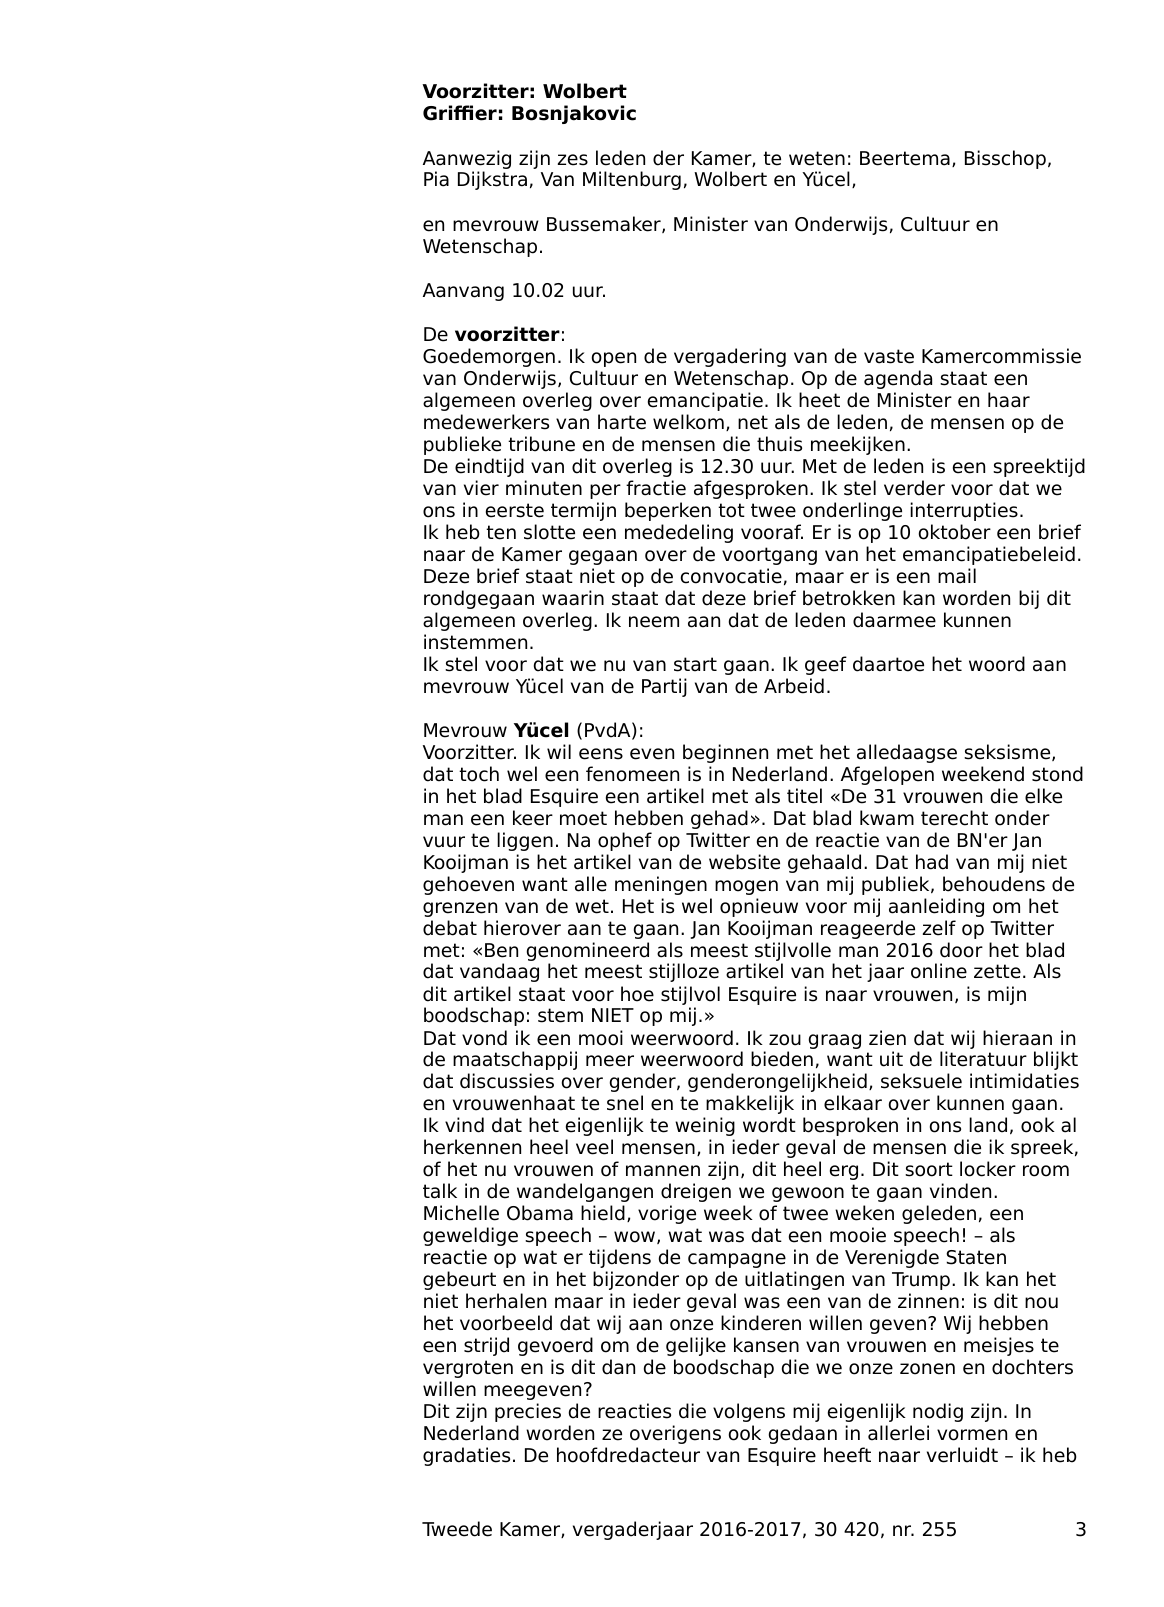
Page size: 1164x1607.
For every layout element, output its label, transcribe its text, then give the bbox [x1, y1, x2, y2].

text en mevrouw Bussemaker, Minister van Onderwijs, Cultuur en Wetenschap. [422, 213, 1087, 257]
text De eindtijd van dit overleg is 12.30 uur. Met de leden is een spreektijd van vier minuten per fractie afgesproken. Ik stel verder voor dat we ons in eerste termijn beperken tot twee onderlinge interrupties. [422, 456, 1087, 522]
text Goedemorgen. Ik open de vergadering van de vaste Kamercommissie van Onderwijs, Cultuur en Wetenschap. Op de agenda staat een algemeen overleg over emancipatie. Ik heet de Minister en haar medewerkers van harte welkom, net als de leden, de mensen op de publieke tribune en de mensen die thuis meekijken. [422, 346, 1087, 456]
text De voorzitter: [422, 324, 1087, 346]
text Ik stel voor dat we nu van start gaan. Ik geef daartoe het woord aan mevrouw Yücel van de Partij van de Arbeid. [422, 653, 1087, 697]
text Mevrouw Yücel (PvdA): [422, 720, 1087, 742]
text Dit zijn precies de reacties die volgens mij eigenlijk nodig zijn. In Nederland worden ze overigens ook gedaan in allerlei vormen en gradaties. De hoofdredacteur van Esquire heeft naar verluidt – ik heb [422, 1401, 1087, 1467]
text Voorzitter. Ik wil eens even beginnen met het alledaagse seksisme, dat toch wel een fenomeen is in Nederland. Afgelopen weekend stond in het blad Esquire een artikel met als titel «De 31 vrouwen die elke man een keer moet hebben gehad». Dat blad kwam terecht onder vuur te liggen. Na ophef op Twitter en de reactie van de BN'er Jan Kooijman is het artikel van de website gehaald. Dat had van mij niet gehoeven want alle meningen mogen van mij publiek, behoudens de grenzen van de wet. Het is wel opnieuw voor mij aanleiding om het debat hierover aan te gaan. Jan Kooijman reageerde zelf op Twitter met: «Ben genomineerd als meest stijlvolle man 2016 door het blad dat vandaag het meest stijlloze artikel van het jaar online zette. Als dit artikel staat voor hoe stijlvol Esquire is naar vrouwen, is mijn boodschap: stem NIET op mij.» [422, 742, 1087, 1027]
text Aanvang 10.02 uur. [422, 280, 1087, 302]
text Dat vond ik een mooi weerwoord. Ik zou graag zien dat wij hieraan in de maatschappij meer weerwoord bieden, want uit de literatuur blijkt dat discussies over gender, genderongelijkheid, seksuele intimidaties en vrouwenhaat te snel en te makkelijk in elkaar over kunnen gaan. Ik vind dat het eigenlijk te weinig wordt besproken in ons land, ook al herkennen heel veel mensen, in ieder geval de mensen die ik spreek, of het nu vrouwen of mannen zijn, dit heel erg. Dit soort locker room talk in de wandelgangen dreigen we gewoon te gaan vinden. [422, 1027, 1087, 1203]
text Griffier: Bosnjakovic [422, 103, 1087, 125]
text Ik heb ten slotte een mededeling vooraf. Er is op 10 oktober een brief naar de Kamer gegaan over de voortgang van het emancipatiebeleid. Deze brief staat niet op de convocatie, maar er is een mail rondgegaan waarin staat dat deze brief betrokken kan worden bij dit algemeen overleg. Ik neem aan dat de leden daarmee kunnen instemmen. [422, 522, 1087, 653]
text Michelle Obama hield, vorige week of twee weken geleden, een geweldige speech – wow, wat was dat een mooie speech! – als reactie op wat er tijdens de campagne in de Verenigde Staten gebeurt en in het bijzonder op de uitlatingen van Trump. Ik kan het niet herhalen maar in ieder geval was een van de zinnen: is dit nou het voorbeeld dat wij aan onze kinderen willen geven? Wij hebben een strijd gevoerd om de gelijke kansen van vrouwen en meisjes te vergroten en is dit dan de boodschap die we onze zonen en dochters willen meegeven? [422, 1203, 1087, 1401]
text Voorzitter: Wolbert [422, 81, 1087, 103]
text Aanwezig zijn zes leden der Kamer, te weten: Beertema, Bisschop, Pia Dijkstra, Van Miltenburg, Wolbert en Yücel, [422, 147, 1087, 191]
